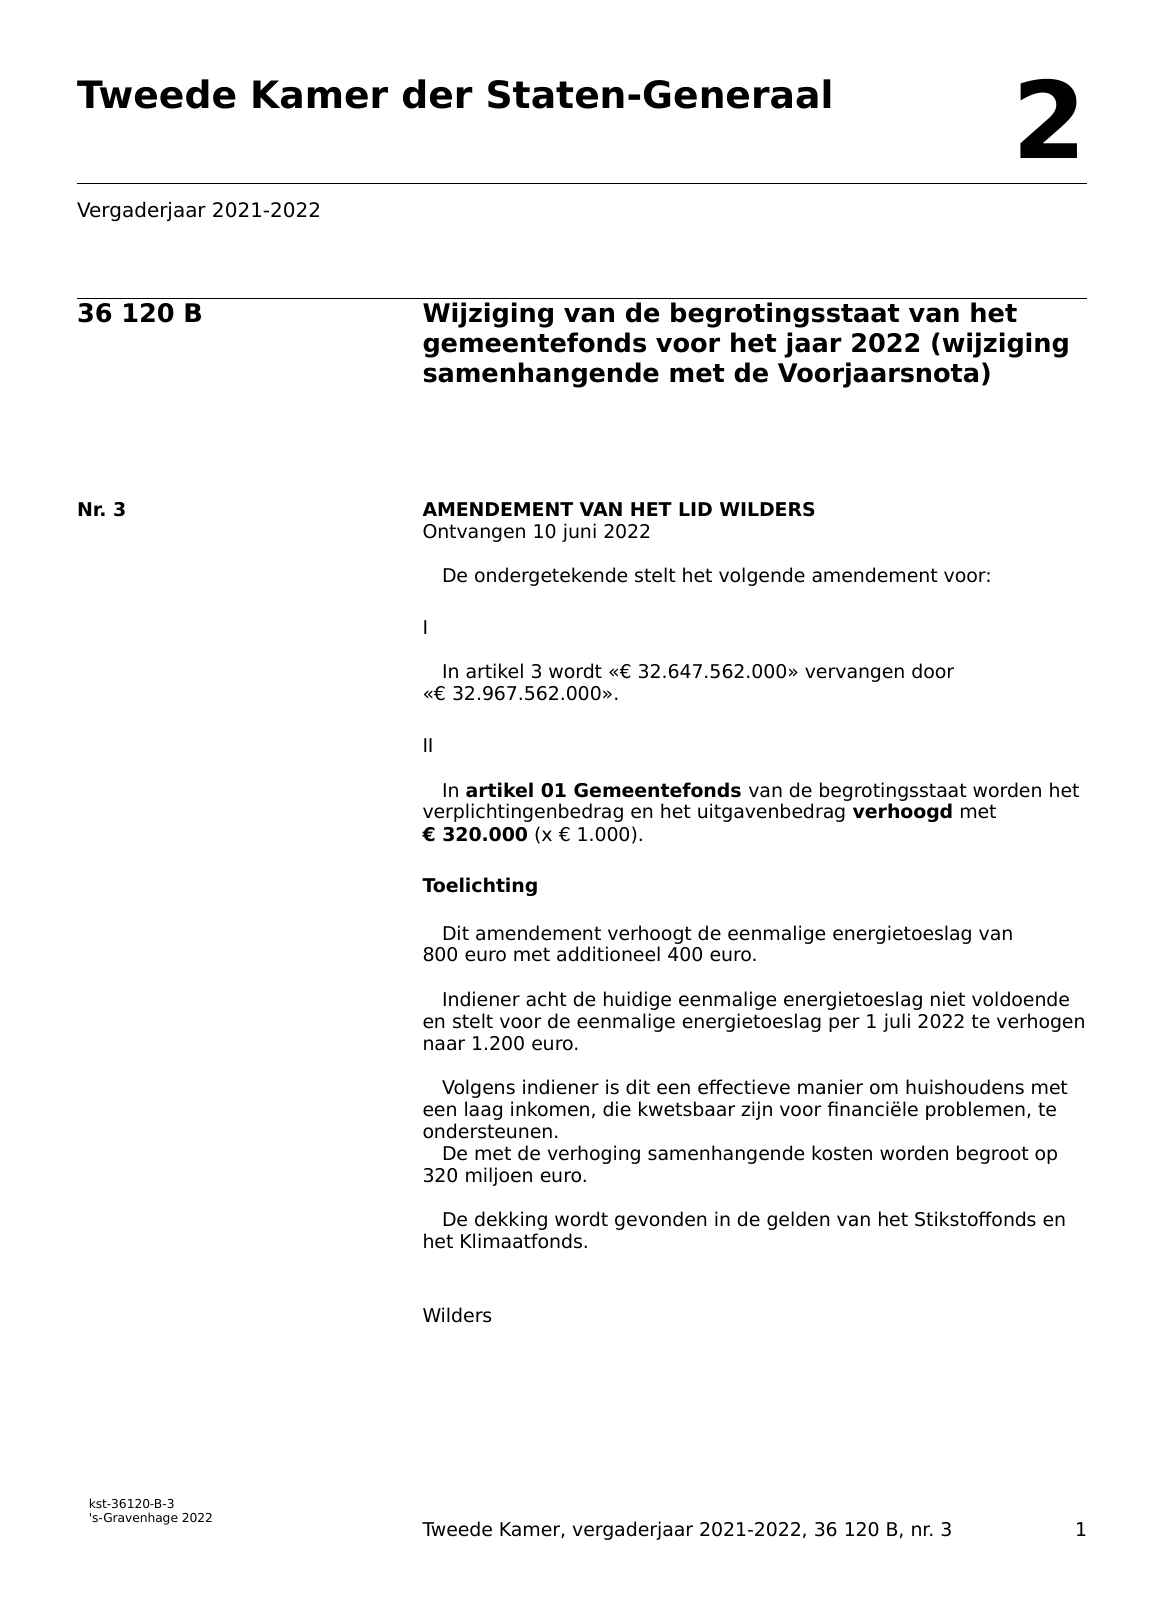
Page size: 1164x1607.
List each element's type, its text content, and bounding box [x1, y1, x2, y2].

subtitle Toelichting [422, 875, 1087, 897]
text Volgens indiener is dit een effectieve manier om huishoudens met een laag inkomen, die kwetsbaar zijn voor financiële problemen, te ondersteunen. [422, 1077, 1087, 1143]
text Wilders [422, 1283, 1087, 1327]
table_header 2 [886, 59, 1087, 183]
text De ondergetekende stelt het volgende amendement voor: [422, 565, 1087, 587]
subtitle Nr. 3 AMENDEMENT VAN HET LID WILDERS [77, 499, 1087, 521]
subtitle I [422, 617, 1087, 639]
text In artikel 3 wordt «€ 32.647.562.000» vervangen door «€ 32.967.562.000». [422, 661, 1087, 705]
text kst-36120-B-3 [88, 1497, 323, 1511]
subtitle II [422, 735, 1087, 757]
text Ontvangen 10 juni 2022 [422, 521, 1087, 543]
subtitle 36 120 B Wijziging van de begrotingsstaat van het gemeentefonds voor het jaar 2022 (wijziging samenhangende met de Voorjaarsnota) [77, 299, 1087, 388]
text De met de verhoging samenhangende kosten worden begroot op 320 miljoen euro. [422, 1143, 1087, 1187]
text Indiener acht de huidige eenmalige energietoeslag niet voldoende en stelt voor de eenmalige energietoeslag per 1 juli 2022 te verhogen naar 1.200 euro. [422, 988, 1087, 1054]
text 's-Gravenhage 2022 [88, 1511, 323, 1525]
table_header Tweede Kamer der Staten-Generaal [77, 59, 886, 183]
text Dit amendement verhoogt de eenmalige energietoeslag van 800 euro met additioneel 400 euro. [422, 922, 1087, 966]
table_cell Vergaderjaar 2021-2022 [77, 184, 1087, 298]
text In artikel 01 Gemeentefonds van de begrotingsstaat worden het verplichtingenbedrag en het uitgavenbedrag verhoogd met € 320.000 (x € 1.000). [422, 779, 1087, 845]
text De dekking wordt gevonden in de gelden van het Stikstoffonds en het Klimaatfonds. [422, 1209, 1087, 1253]
